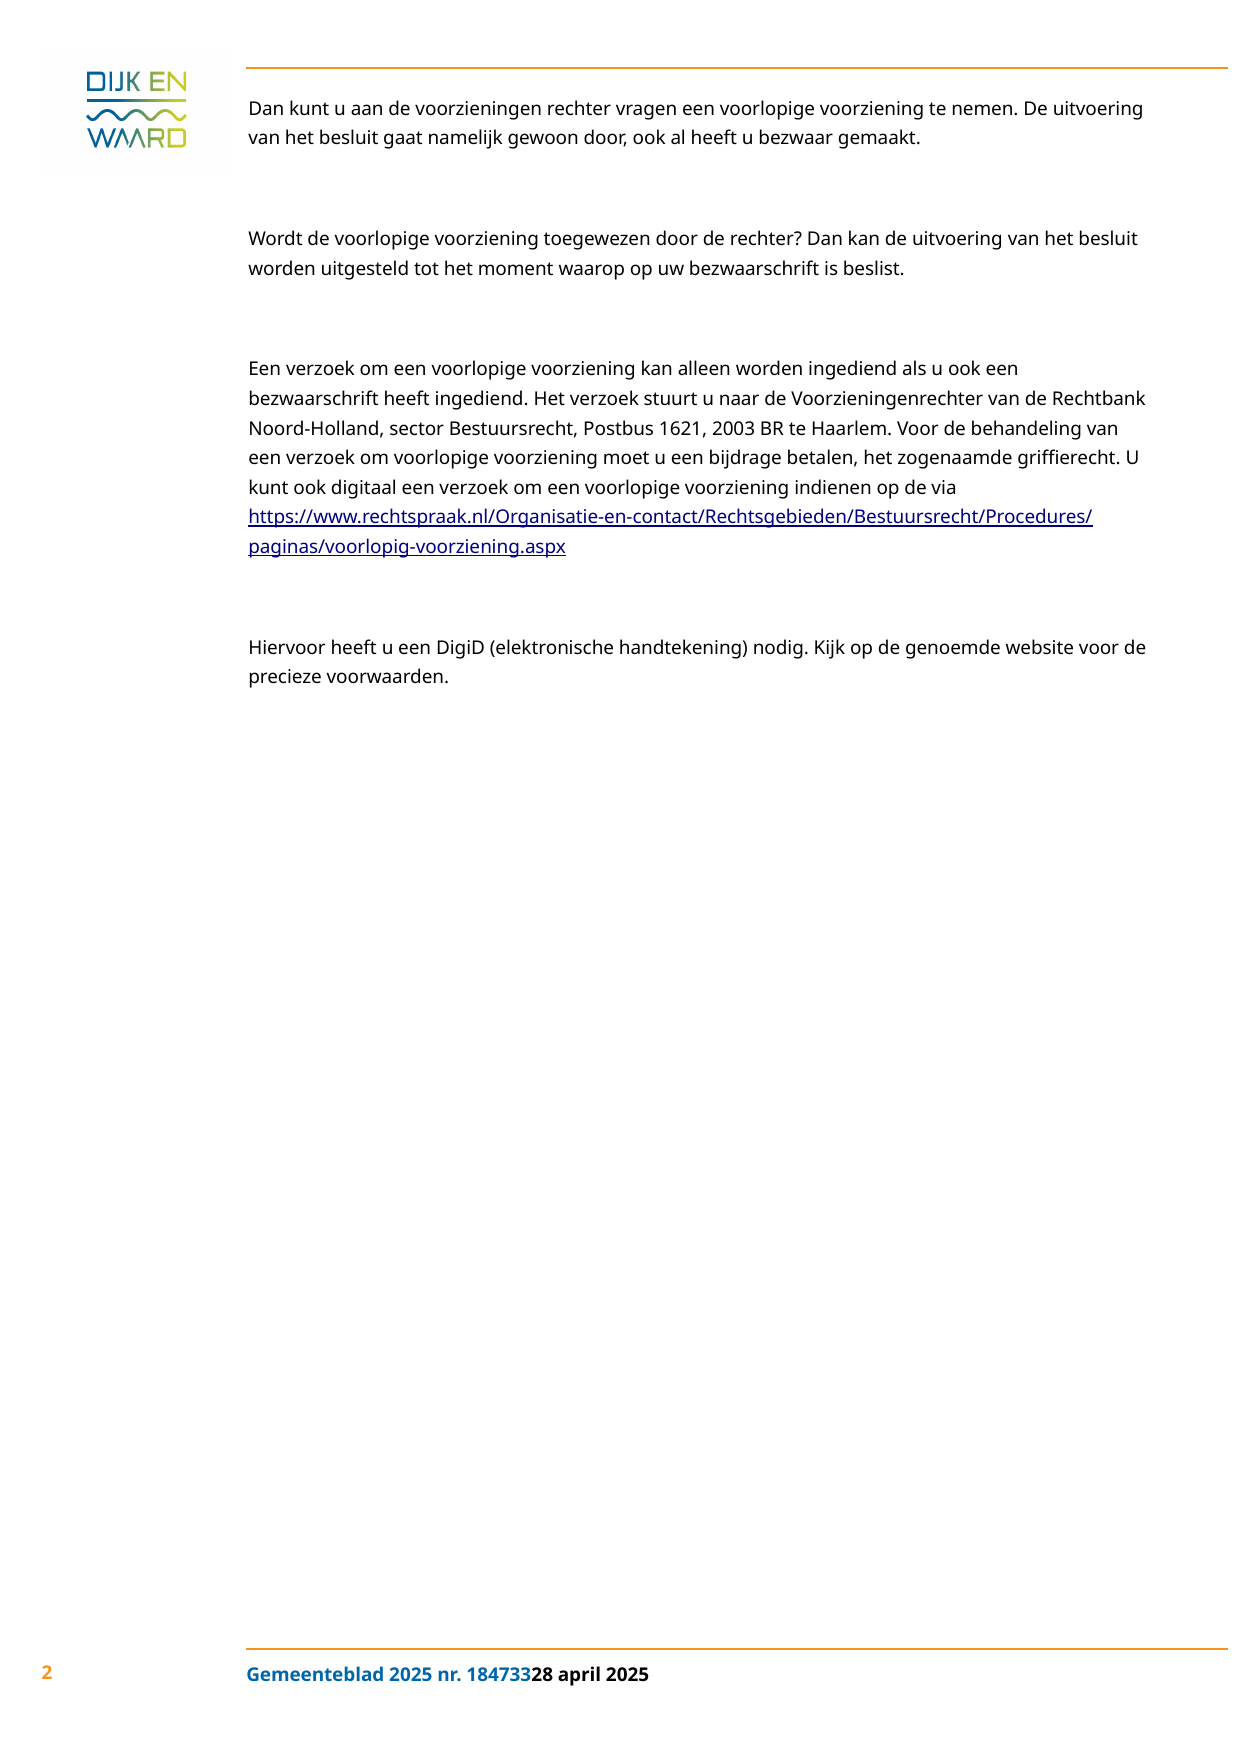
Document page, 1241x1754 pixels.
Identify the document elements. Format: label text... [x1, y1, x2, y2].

text Dan kunt u aan de voorzieningen rechter vragen een voorlopige voorziening te nemen. De uitvoering van het besluit gaat namelijk gewoon door, ook al heeft u bezwaar gemaakt. [248, 95, 1152, 150]
text Wordt de voorlopige voorziening toegewezen door de rechter? Dan kan de uitvoering van het besluit worden uitgesteld tot het moment waarop op uw bezwaarschrift is beslist. [248, 225, 1152, 281]
text Hiervoor heeft u een DigiD (elektronische handtekening) nodig. Kijk op de genoemde website voor de precieze voorwaarden. [248, 634, 1152, 689]
text Een verzoek om een voorlopige voorziening kan alleen worden ingediend als u ook een bezwaarschrift heeft ingediend. Het verzoek stuurt u naar de Voorzieningenrechter van de Rechtbank Noord-Holland, sector Bestuursrecht, Postbus 1621, 2003 BR te Haarlem. Voor de behandeling van een verzoek om voorlopige voorziening moet u een bijdrage betalen, het zogenaamde griffierecht. U kunt ook digitaal een verzoek om een voorlopige voorziening indienen op de via https://www.rechtspraak.nl/Organisatie-en-contact/Rechtsgebieden/Bestuursrecht/Procedures/paginas/voorlopig-voorziening.aspx [248, 356, 1152, 559]
picture [41, 47, 231, 172]
